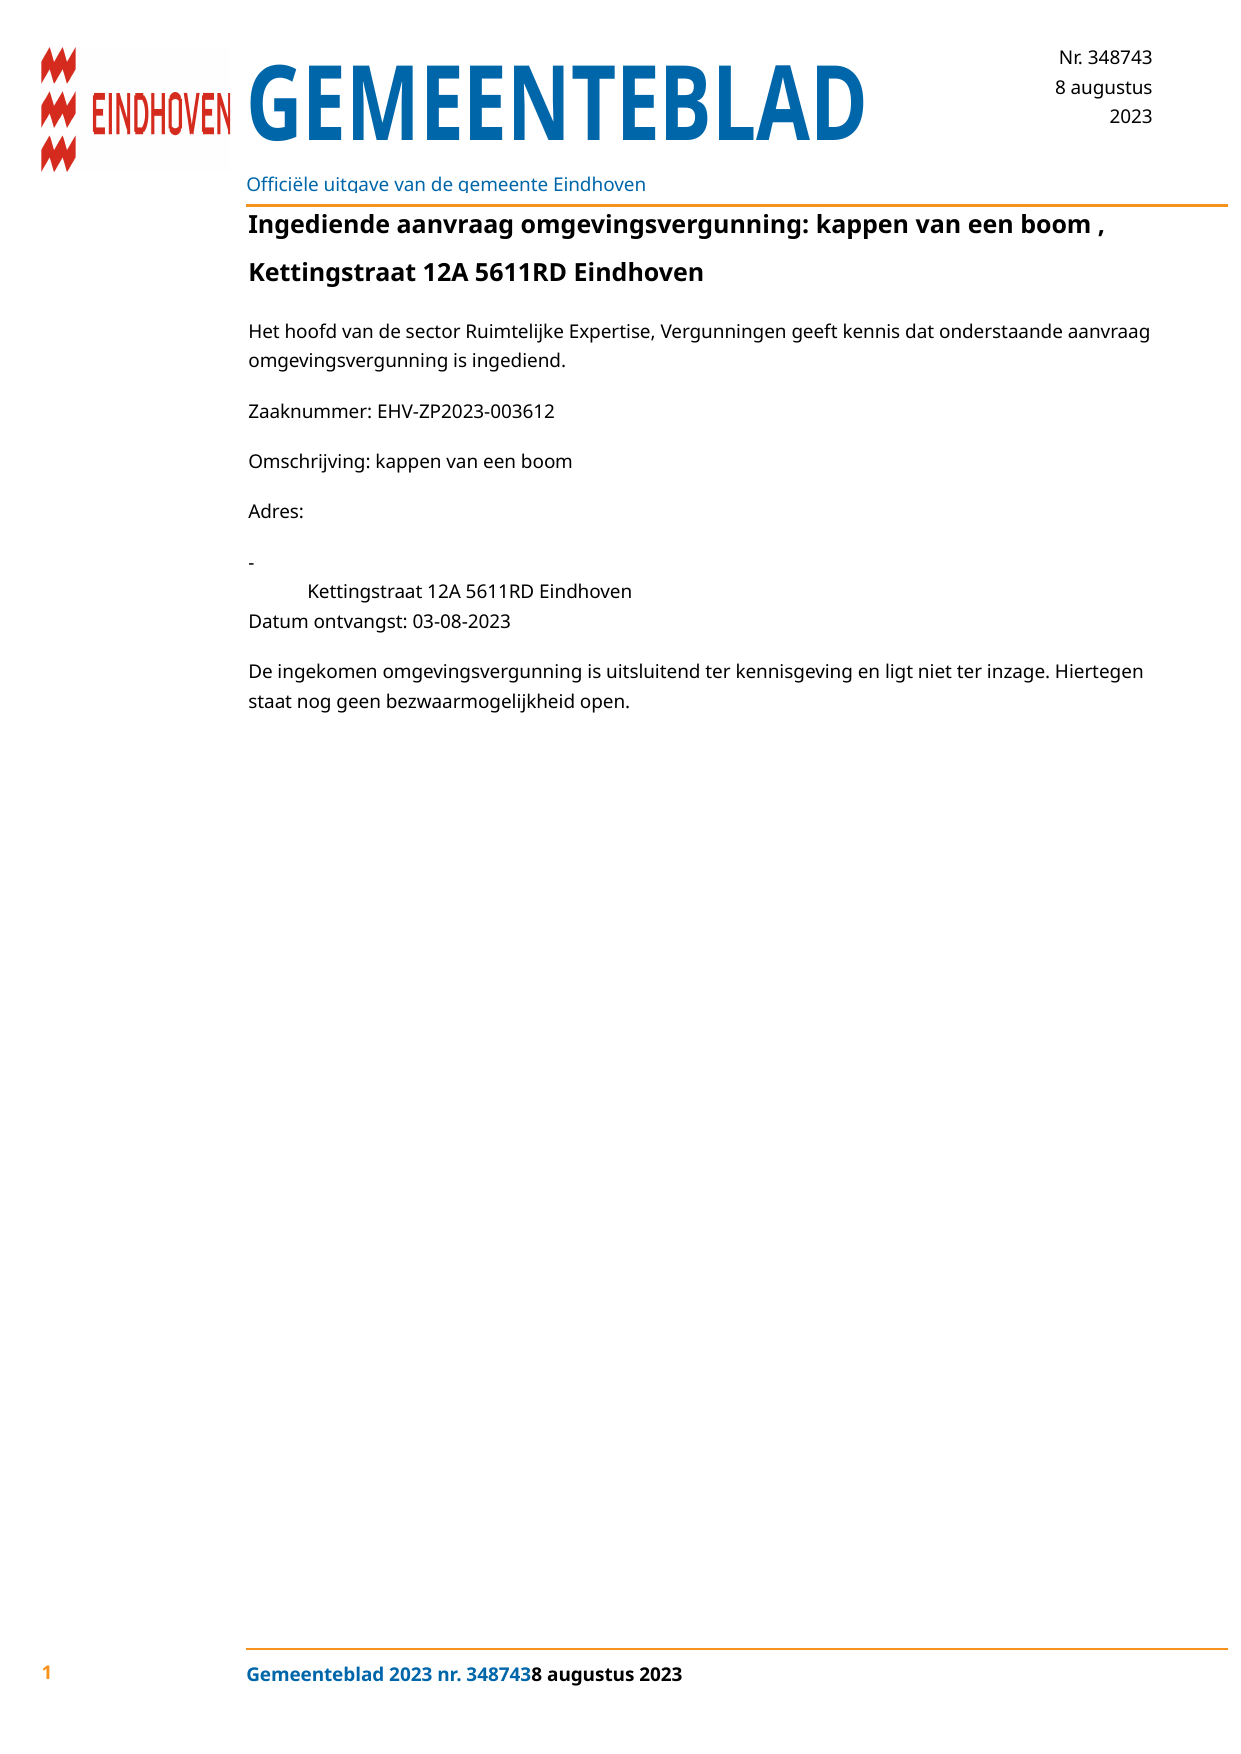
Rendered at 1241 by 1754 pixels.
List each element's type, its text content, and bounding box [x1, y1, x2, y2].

text Omschrijving: kappen van een boom [248, 448, 1152, 474]
text Het hoofd van de sector Ruimtelijke Expertise, Vergunningen geeft kennis dat onderstaande aanvraag omgevingsvergunning is ingediend. [248, 318, 1152, 373]
list Kettingstraat 12A 5611RD Eindhoven [248, 579, 1152, 604]
text De ingekomen omgevingsvergunning is uitsluitend ter kennisgeving en ligt niet ter inzage. Hiertegen staat nog geen bezwaarmogelijkheid open. [248, 659, 1152, 714]
text Zaaknummer: EHV-ZP2023-003612 [248, 398, 1152, 424]
picture [41, 47, 231, 172]
text Adres: [248, 499, 1152, 524]
text Ingediende aanvraag omgevingsvergunning: kappen van een boom , Kettingstraat 12A 5611RD Eindhoven [248, 207, 1152, 288]
text Datum ontvangst: 03-08-2023 [248, 608, 1152, 634]
